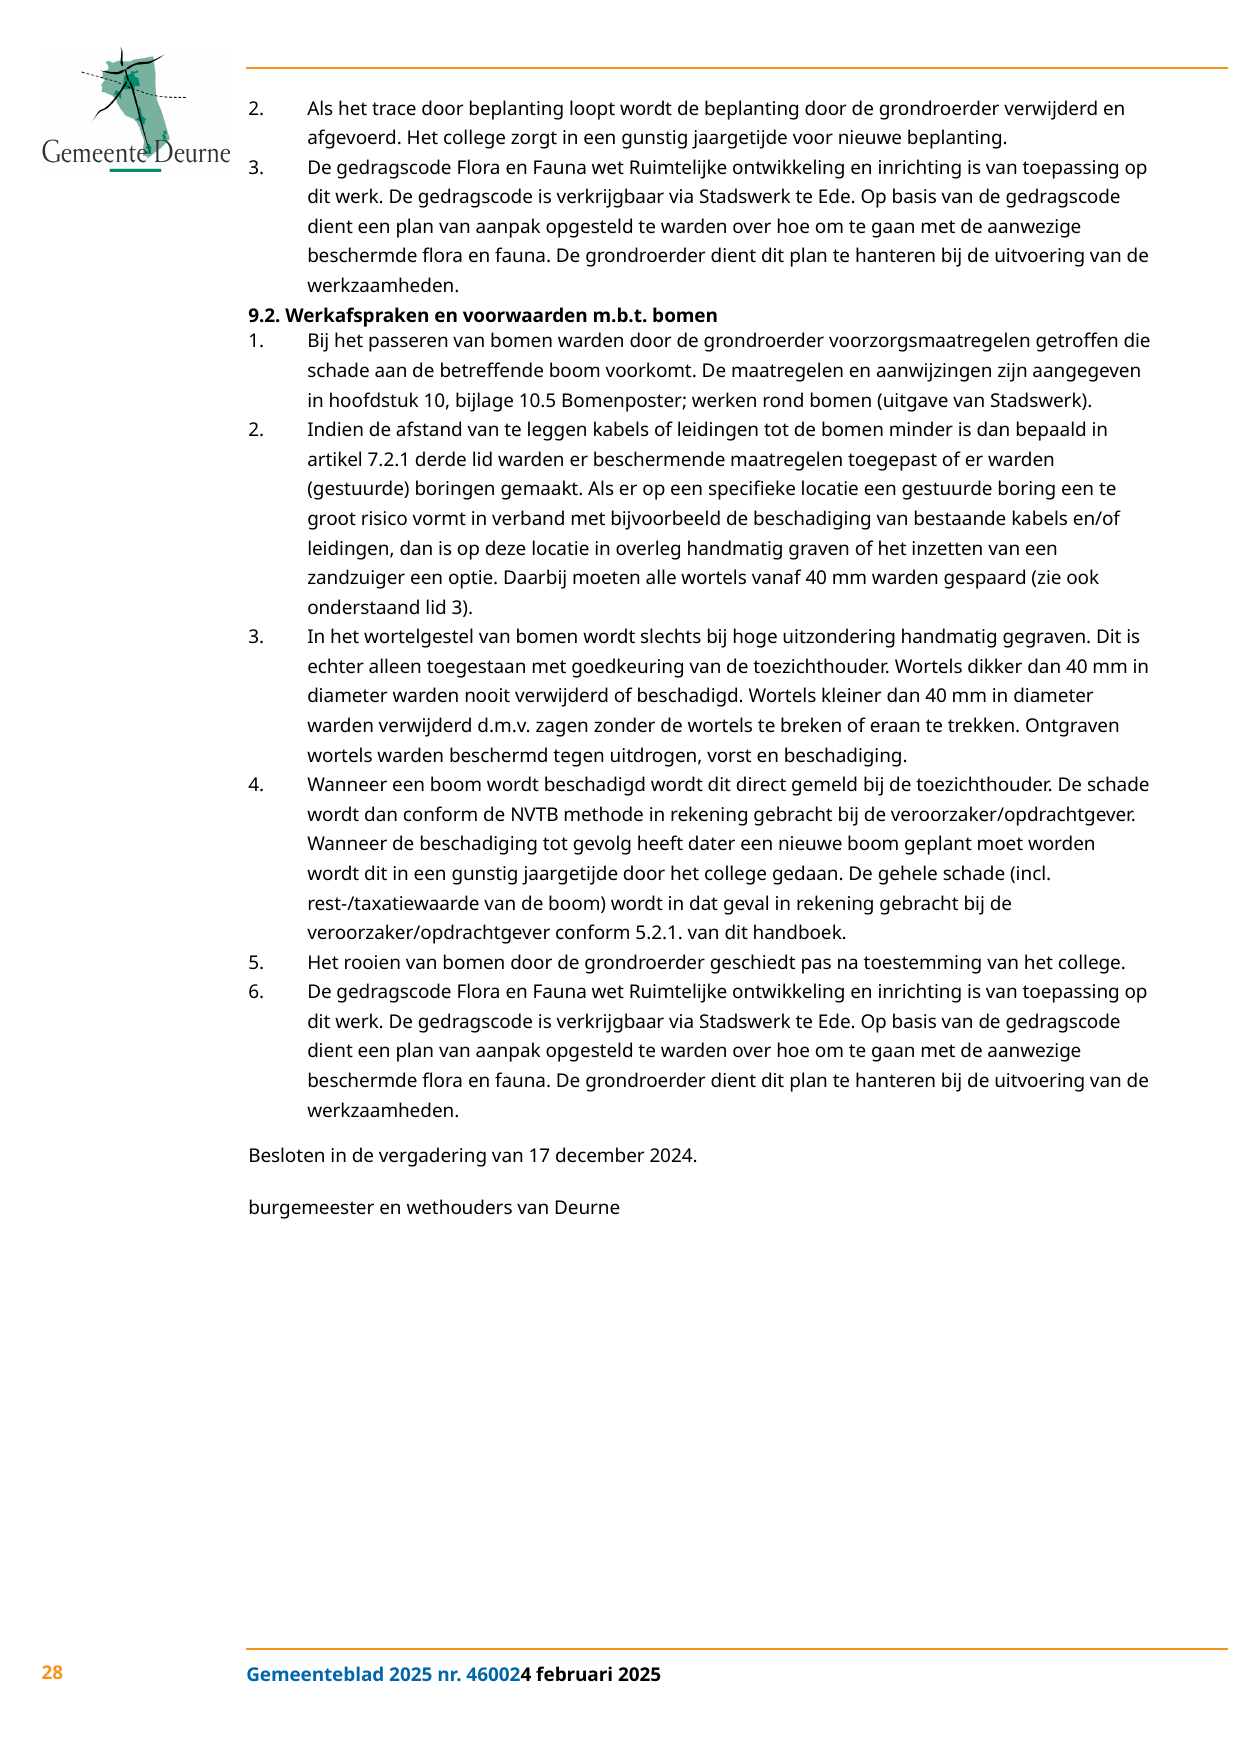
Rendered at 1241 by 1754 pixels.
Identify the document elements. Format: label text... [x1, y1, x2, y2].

list Het rooien van bomen door de grondroerder geschiedt pas na toestemming van het college. [248, 949, 1152, 974]
list Als het trace door beplanting loopt wordt de beplanting door de grondroerder verwijderd en afgevoerd. Het college zorgt in een gunstig jaargetijde voor nieuwe beplanting. [248, 95, 1152, 150]
text burgemeester en wethouders van Deurne [248, 1194, 1152, 1219]
list De gedragscode Flora en Fauna wet Ruimtelijke ontwikkeling en inrichting is van toepassing op dit werk. De gedragscode is verkrijgbaar via Stadswerk te Ede. Op basis van de gedragscode dient een plan van aanpak opgesteld te warden over hoe om te gaan met de aanwezige beschermde flora en fauna. De grondroerder dient dit plan te hanteren bij de uitvoering van de werkzaamheden. [248, 978, 1152, 1122]
text 9.2. Werkafspraken en voorwaarden m.b.t. bomen [248, 302, 1152, 328]
list Indien de afstand van te leggen kabels of leidingen tot de bomen minder is dan bepaald in artikel 7.2.1 derde lid warden er beschermende maatregelen toegepast of er warden (gestuurde) boringen gemaakt. Als er op een specifieke locatie een gestuurde boring een te groot risico vormt in verband met bijvoorbeeld de beschadiging van bestaande kabels en/of leidingen, dan is op deze locatie in overleg handmatig graven of het inzetten van een zandzuiger een optie. Daarbij moeten alle wortels vanaf 40 mm warden gespaard (zie ook onderstaand lid 3). [248, 416, 1152, 619]
list De gedragscode Flora en Fauna wet Ruimtelijke ontwikkeling en inrichting is van toepassing op dit werk. De gedragscode is verkrijgbaar via Stadswerk te Ede. Op basis van de gedragscode dient een plan van aanpak opgesteld te warden over hoe om te gaan met de aanwezige beschermde flora en fauna. De grondroerder dient dit plan te hanteren bij de uitvoering van de werkzaamheden. [248, 154, 1152, 298]
text Besloten in de vergadering van 17 december 2024. [248, 1142, 1152, 1168]
picture [41, 47, 231, 172]
list Bij het passeren van bomen warden door de grondroerder voorzorgsmaatregelen getroffen die schade aan de betreffende boom voorkomt. De maatregelen en aanwijzingen zijn aangegeven in hoofdstuk 10, bijlage 10.5 Bomenposter; werken rond bomen (uitgave van Stadswerk). [248, 328, 1152, 412]
list In het wortelgestel van bomen wordt slechts bij hoge uitzondering handmatig gegraven. Dit is echter alleen toegestaan met goedkeuring van de toezichthouder. Wortels dikker dan 40 mm in diameter warden nooit verwijderd of beschadigd. Wortels kleiner dan 40 mm in diameter warden verwijderd d.m.v. zagen zonder de wortels te breken of eraan te trekken. Ontgraven wortels warden beschermd tegen uitdrogen, vorst en beschadiging. [248, 623, 1152, 767]
list Wanneer een boom wordt beschadigd wordt dit direct gemeld bij de toezichthouder. De schade wordt dan conform de NVTB methode in rekening gebracht bij de veroorzaker/opdrachtgever. Wanneer de beschadiging tot gevolg heeft dater een nieuwe boom geplant moet worden wordt dit in een gunstig jaargetijde door het college gedaan. De gehele schade (incl. rest-/taxatiewaarde van de boom) wordt in dat geval in rekening gebracht bij de veroorzaker/opdrachtgever conform 5.2.1. van dit handboek. [248, 771, 1152, 945]
